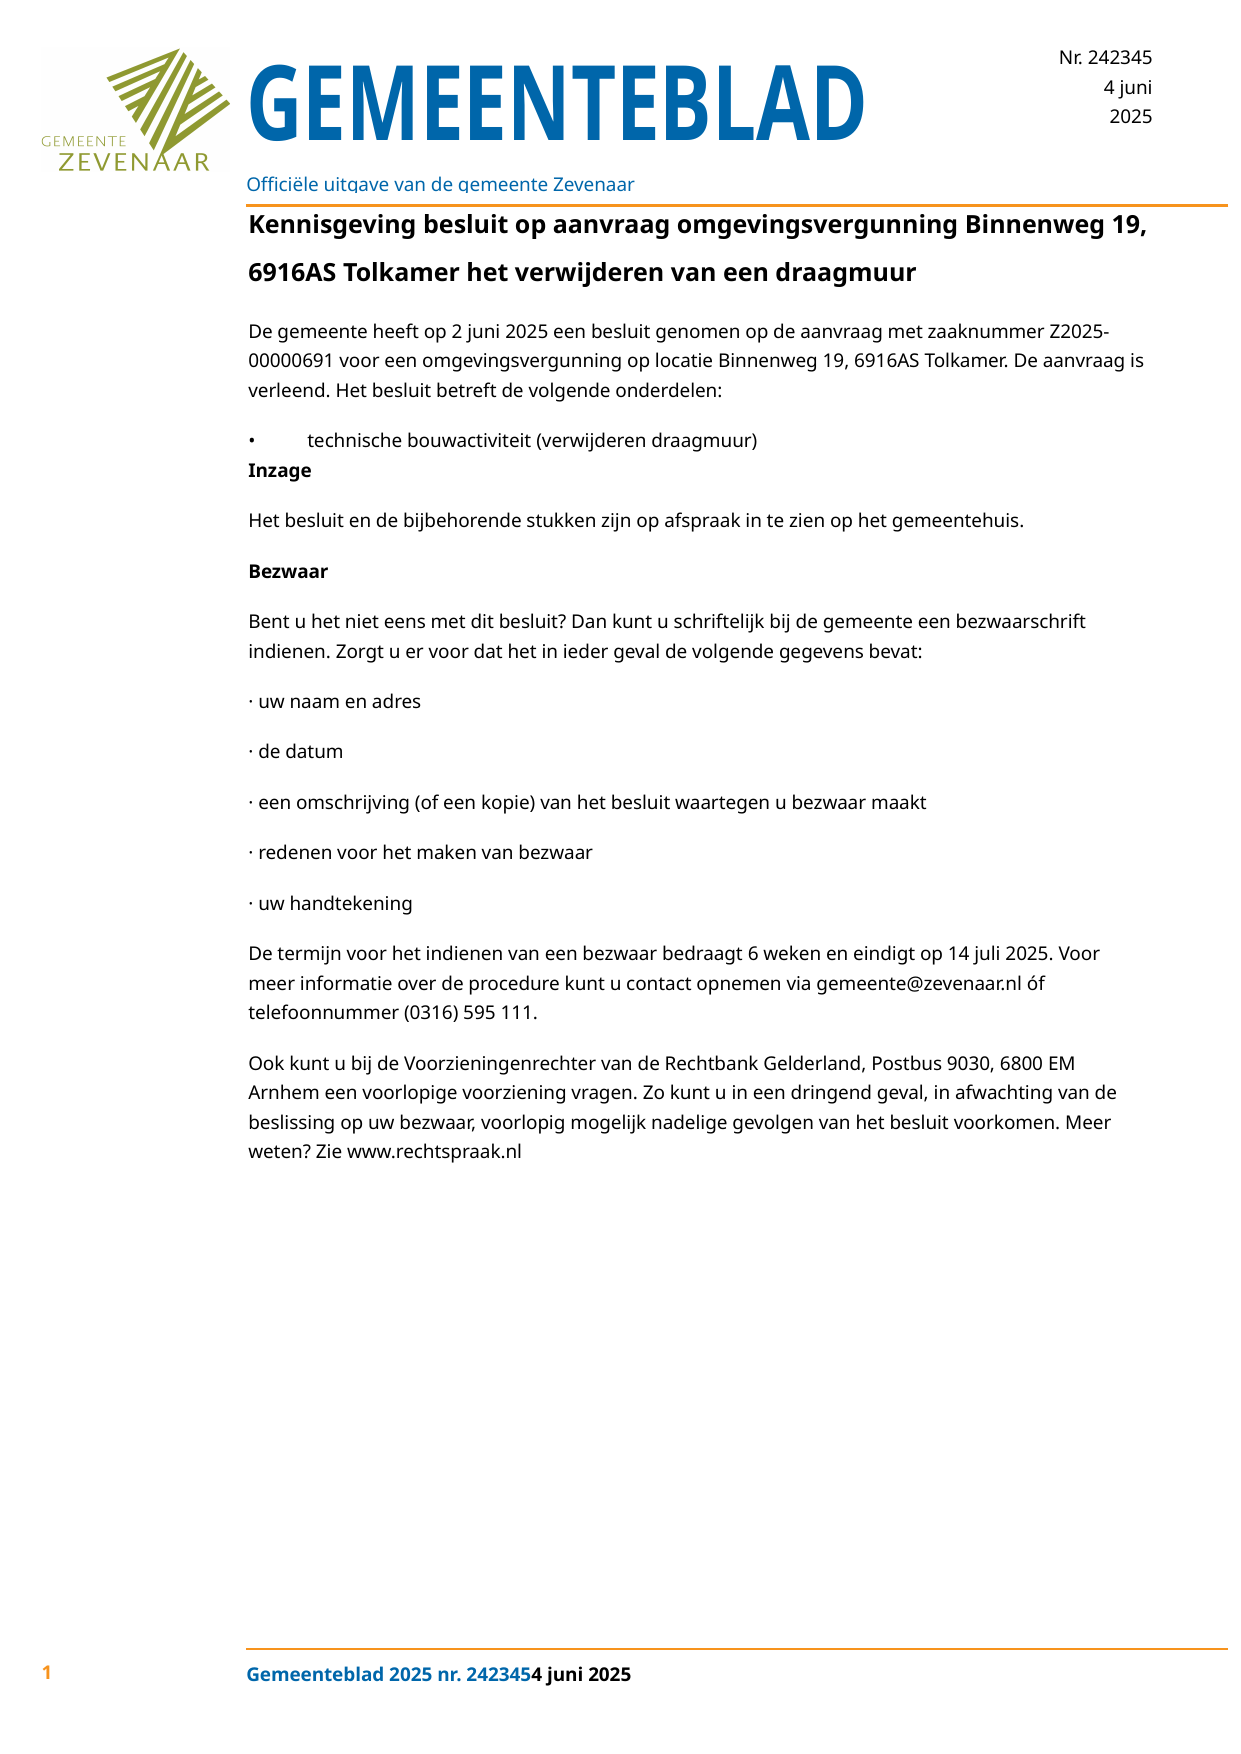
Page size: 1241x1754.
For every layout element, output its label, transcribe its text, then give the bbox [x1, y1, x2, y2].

text Bent u het niet eens met dit besluit? Dan kunt u schriftelijk bij de gemeente een bezwaarschrift indienen. Zorgt u er voor dat het in ieder geval de volgende gegevens bevat: [248, 608, 1152, 664]
picture [41, 47, 231, 172]
text De termijn voor het indienen van een bezwaar bedraagt 6 weken en eindigt op 14 juli 2025. Voor meer informatie over de procedure kunt u contact opnemen via gemeente@zevenaar.nl óf telefoonnummer (0316) 595 111. [248, 940, 1152, 1025]
text Kennisgeving besluit op aanvraag omgevingsvergunning Binnenweg 19, 6916AS Tolkamer het verwijderen van een draagmuur [248, 207, 1152, 288]
text Ook kunt u bij de Voorzieningenrechter van de Rechtbank Gelderland, Postbus 9030, 6800 EM Arnhem een voorlopige voorziening vragen. Zo kunt u in een dringend geval, in afwachting van de beslissing op uw bezwaar, voorlopig mogelijk nadelige gevolgen van het besluit voorkomen. Meer weten? Zie www.rechtspraak.nl [248, 1050, 1152, 1164]
text Bezwaar [248, 558, 1152, 584]
text · een omschrijving (of een kopie) van het besluit waartegen u bezwaar maakt [248, 789, 1152, 815]
text · de datum [248, 739, 1152, 764]
text · redenen voor het maken van bezwaar [248, 839, 1152, 865]
text · uw naam en adres [248, 688, 1152, 714]
text · uw handtekening [248, 890, 1152, 916]
text Inzage [248, 457, 1152, 483]
list technische bouwactiviteit (verwijderen draagmuur) [248, 427, 1152, 453]
text De gemeente heeft op 2 juni 2025 een besluit genomen op de aanvraag met zaaknummer Z2025-00000691 voor een omgevingsvergunning op locatie Binnenweg 19, 6916AS Tolkamer. De aanvraag is verleend. Het besluit betreft de volgende onderdelen: [248, 318, 1152, 403]
text Het besluit en de bijbehorende stukken zijn op afspraak in te zien op het gemeentehuis. [248, 507, 1152, 533]
